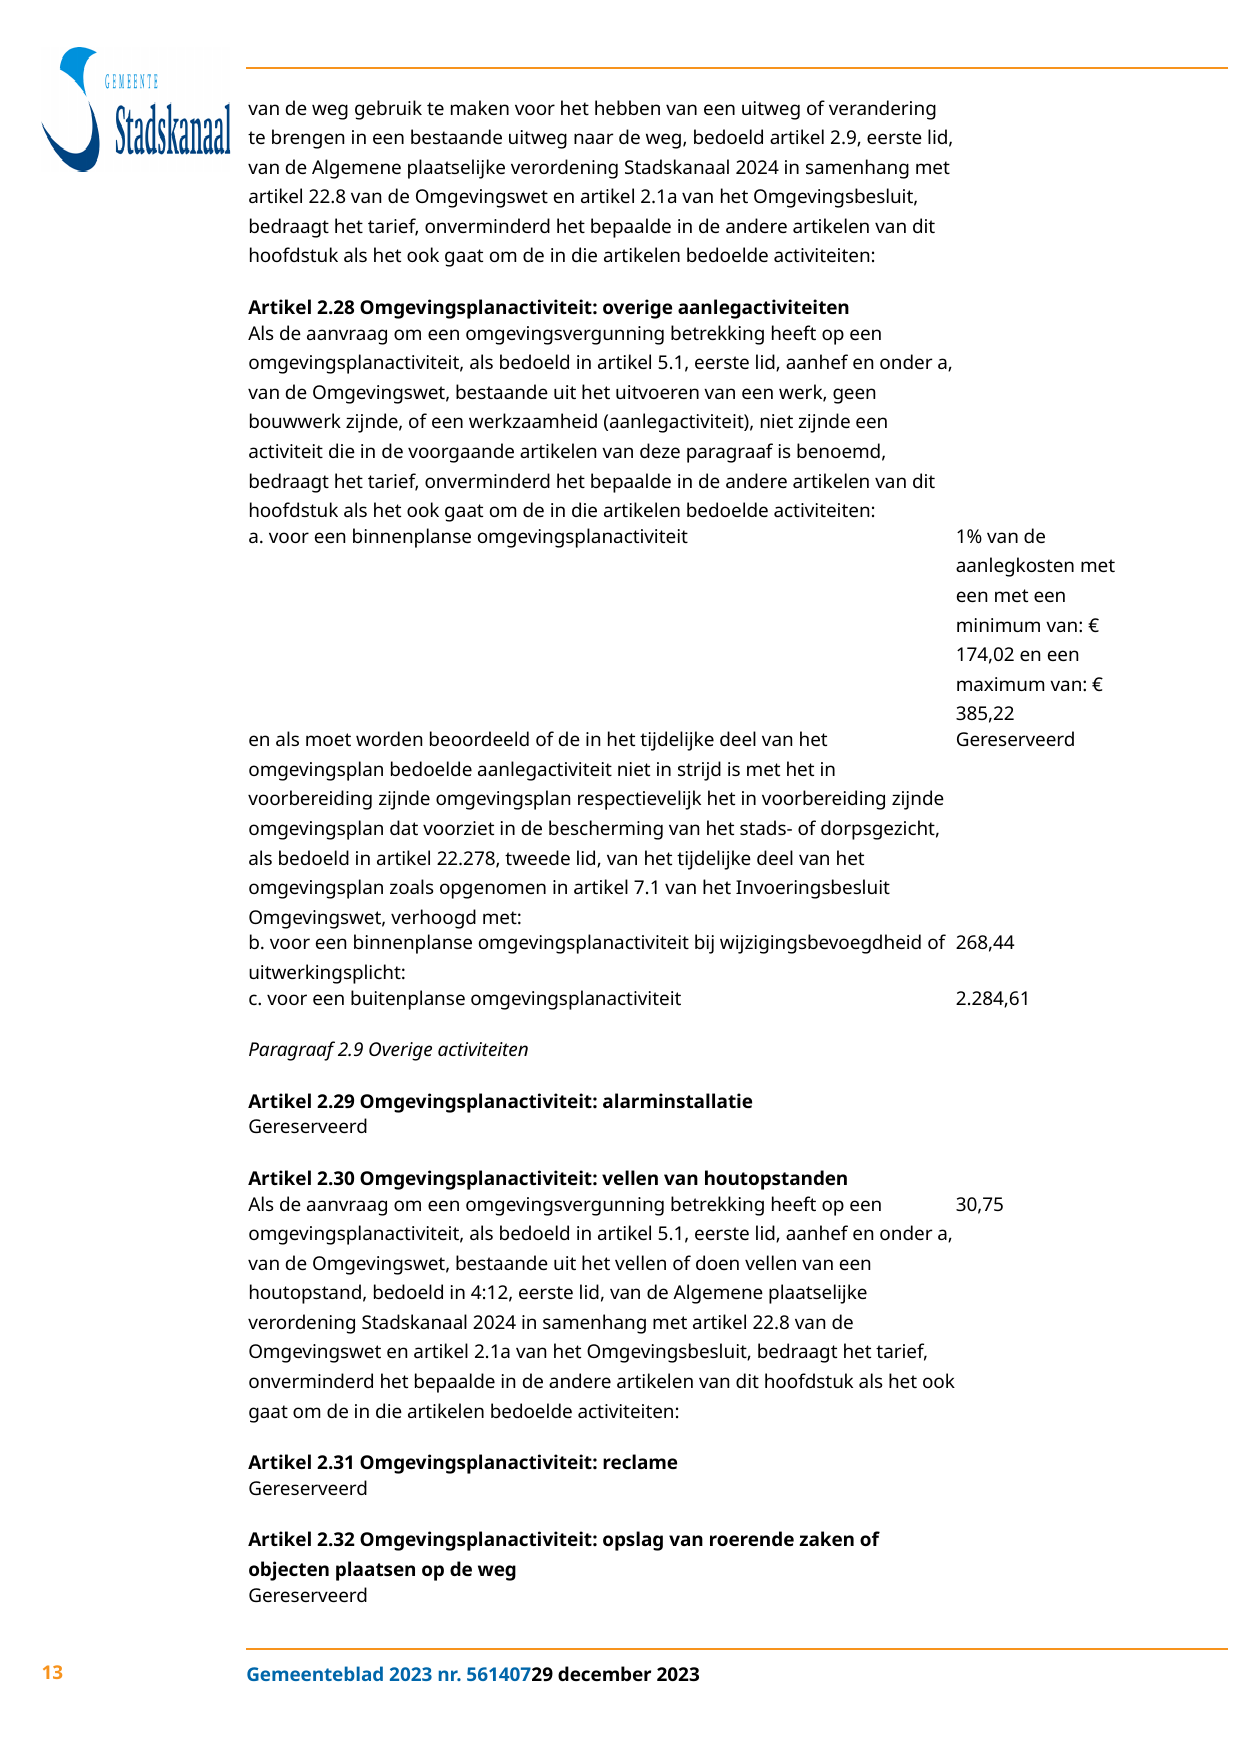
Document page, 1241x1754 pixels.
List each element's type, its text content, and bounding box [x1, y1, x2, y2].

table_cell [956, 1424, 1152, 1449]
table_cell Paragraaf 2.9 Overige activiteiten [248, 1036, 956, 1062]
table_cell [248, 1062, 956, 1088]
table_cell 2.284,61 [956, 985, 1152, 1011]
table_cell [248, 1501, 956, 1526]
table_cell [956, 1165, 1152, 1191]
table_cell [248, 1139, 956, 1165]
table_cell Artikel 2.32 Omgevingsplanactiviteit: opslag van roerende zaken of objecten plaatsen op de weg [248, 1526, 956, 1582]
table_cell [248, 1424, 956, 1449]
table_cell Gereserveerd [956, 726, 1152, 929]
table_cell [956, 1449, 1152, 1475]
table_cell Artikel 2.28 Omgevingsplanactiviteit: overige aanlegactiviteiten [248, 294, 956, 320]
table_cell Gereserveerd [248, 1475, 956, 1501]
table_cell [248, 269, 956, 294]
table_cell [956, 1036, 1152, 1062]
table_cell Als de aanvraag om een omgevingsvergunning betrekking heeft op een omgevingsplanactiviteit, als bedoeld in artikel 5.1, eerste lid, aanhef en onder a, van de Omgevingswet, bestaande uit het vellen of doen vellen van een houtopstand, bedoeld in 4:12, eerste lid, van de Algemene plaatselijke verordening Stadskanaal 2024 in samenhang met artikel 22.8 van de Omgevingswet en artikel 2.1a van het Omgevingsbesluit, bedraagt het tarief, onverminderd het bepaalde in de andere artikelen van dit hoofdstuk als het ook gaat om de in die artikelen bedoelde activiteiten: [248, 1191, 956, 1423]
table_cell [956, 95, 1152, 268]
table_cell [956, 1114, 1152, 1139]
table_cell [956, 1062, 1152, 1088]
table_cell Gereserveerd [248, 1114, 956, 1139]
table_cell [956, 269, 1152, 294]
table_cell van de weg gebruik te maken voor het hebben van een uitweg of verandering te brengen in een bestaande uitweg naar de weg, bedoeld artikel 2.9, eerste lid, van de Algemene plaatselijke verordening Stadskanaal 2024 in samenhang met artikel 22.8 van de Omgevingswet en artikel 2.1a van het Omgevingsbesluit, bedraagt het tarief, onverminderd het bepaalde in de andere artikelen van dit hoofdstuk als het ook gaat om de in die artikelen bedoelde activiteiten: [248, 95, 956, 268]
table_cell a. voor een binnenplanse omgevingsplanactiviteit [248, 523, 956, 726]
picture [41, 47, 231, 172]
table_cell [248, 1011, 956, 1036]
table_cell [956, 1475, 1152, 1501]
table_cell 1% van de aanlegkosten met een met een minimum van: € 174,02 en een maximum van: € 385,22 [956, 523, 1152, 726]
table_cell [956, 1526, 1152, 1582]
table_cell b. voor een binnenplanse omgevingsplanactiviteit bij wijzigingsbevoegdheid of uitwerkingsplicht: [248, 930, 956, 985]
table_cell Artikel 2.29 Omgevingsplanactiviteit: alarminstallatie [248, 1088, 956, 1113]
table_cell [956, 294, 1152, 320]
table_cell c. voor een buitenplanse omgevingsplanactiviteit [248, 985, 956, 1011]
table_cell [956, 320, 1152, 523]
table_cell Artikel 2.31 Omgevingsplanactiviteit: reclame [248, 1449, 956, 1475]
table_cell 30,75 [956, 1191, 1152, 1423]
table_cell Artikel 2.30 Omgevingsplanactiviteit: vellen van houtopstanden [248, 1165, 956, 1191]
table_cell [956, 1011, 1152, 1036]
table_cell Als de aanvraag om een omgevingsvergunning betrekking heeft op een omgevingsplanactiviteit, als bedoeld in artikel 5.1, eerste lid, aanhef en onder a, van de Omgevingswet, bestaande uit het uitvoeren van een werk, geen bouwwerk zijnde, of een werkzaamheid (aanlegactiviteit), niet zijnde een activiteit die in de voorgaande artikelen van deze paragraaf is benoemd, bedraagt het tarief, onverminderd het bepaalde in de andere artikelen van dit hoofdstuk als het ook gaat om de in die artikelen bedoelde activiteiten: [248, 320, 956, 523]
table_cell 268,44 [956, 930, 1152, 985]
table_cell [956, 1501, 1152, 1526]
table_cell [956, 1139, 1152, 1165]
table_cell Gereserveerd [248, 1582, 956, 1607]
table_cell [956, 1582, 1152, 1607]
table_cell en als moet worden beoordeeld of de in het tijdelijke deel van het omgevingsplan bedoelde aanlegactiviteit niet in strijd is met het in voorbereiding zijnde omgevingsplan respectievelijk het in voorbereiding zijnde omgevingsplan dat voorziet in de bescherming van het stads- of dorpsgezicht, als bedoeld in artikel 22.278, tweede lid, van het tijdelijke deel van het omgevingsplan zoals opgenomen in artikel 7.1 van het Invoeringsbesluit Omgevingswet, verhoogd met: [248, 726, 956, 929]
table_cell [956, 1088, 1152, 1113]
